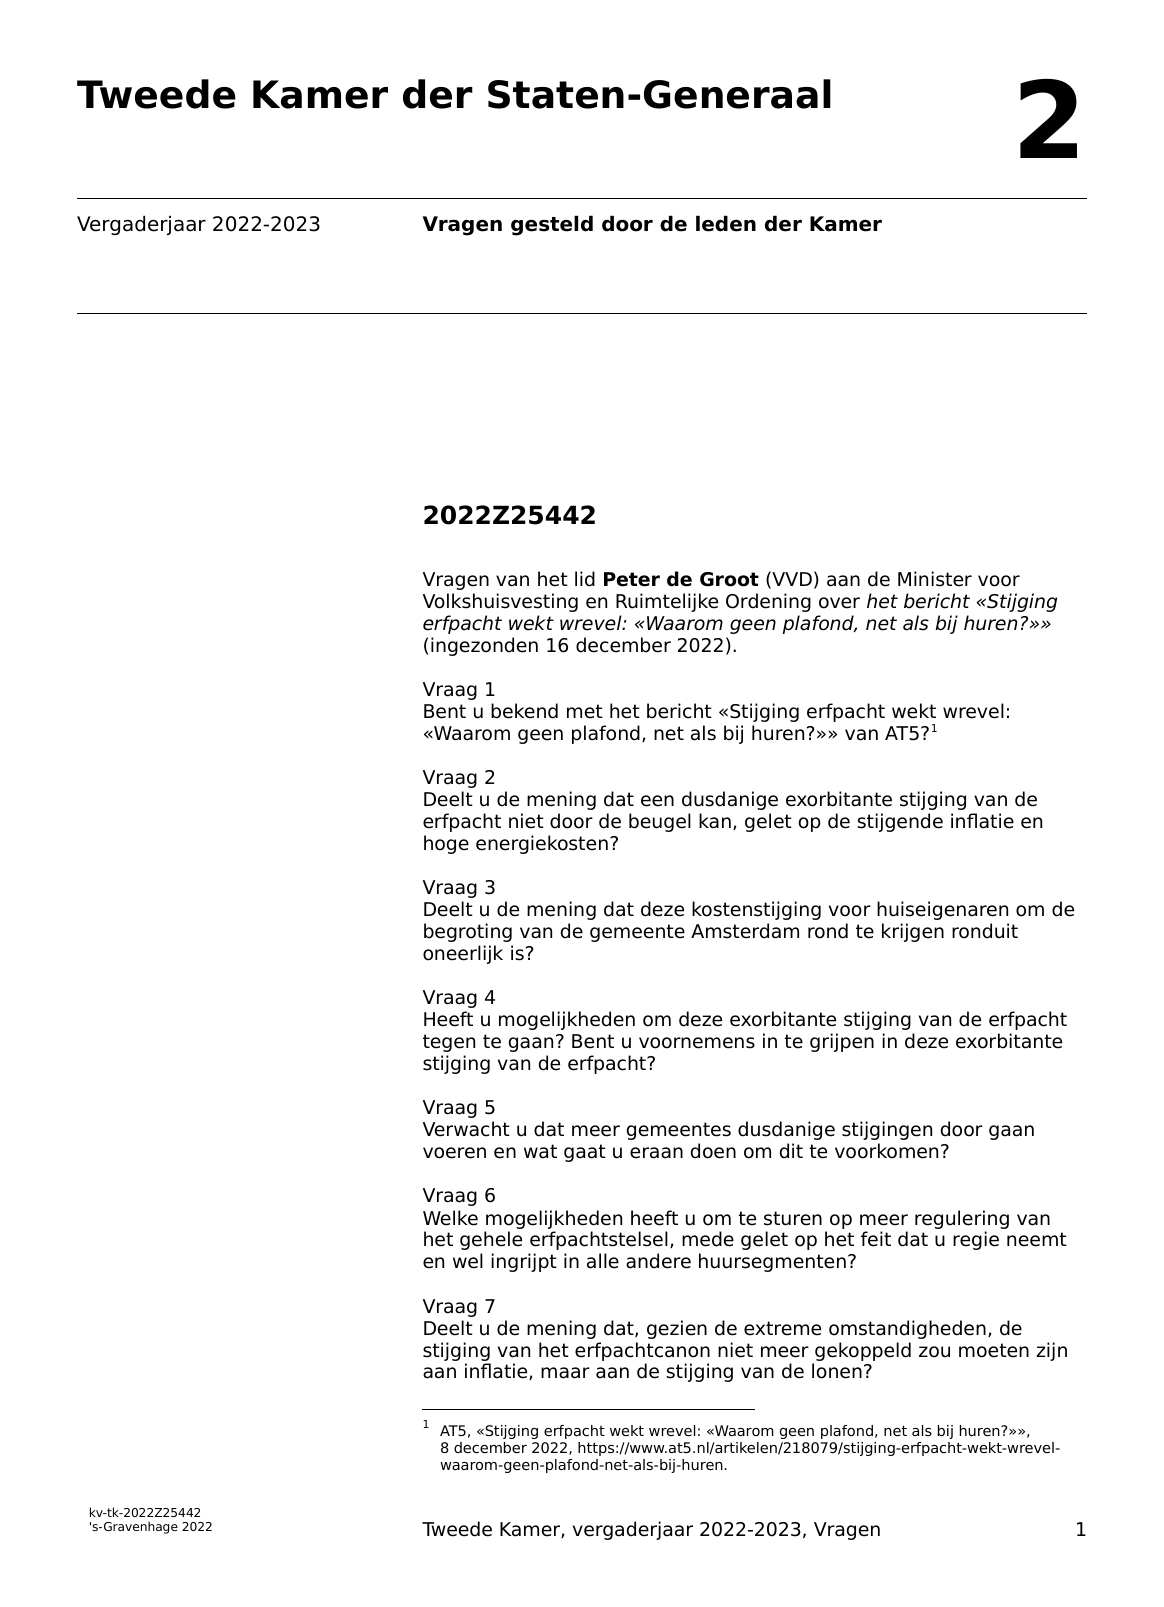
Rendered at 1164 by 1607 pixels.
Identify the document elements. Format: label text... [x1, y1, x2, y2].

text kv-tk-2022Z25442 [88, 1506, 323, 1520]
text Bent u bekend met het bericht «Stijging erfpacht wekt wrevel: «Waarom geen plafond, net als bij huren?»» van AT5? [422, 701, 1087, 745]
text Welke mogelijkheden heeft u om te sturen op meer regulering van het gehele erfpachtstelsel, mede gelet op het feit dat u regie neemt en wel ingrijpt in alle andere huursegmenten? [422, 1207, 1087, 1273]
text Vraag 5 [422, 1097, 1087, 1119]
table_cell Vragen gesteld door de leden der Kamer [422, 199, 1087, 313]
text Vraag 2 [422, 767, 1087, 789]
text Vraag 3 [422, 877, 1087, 899]
text Deelt u de mening dat deze kostenstijging voor huiseigenaren om de begroting van de gemeente Amsterdam rond te krijgen ronduit oneerlijk is? [422, 899, 1087, 965]
text Vraag 7 [422, 1296, 1087, 1317]
text Deelt u de mening dat een dusdanige exorbitante stijging van de erfpacht niet door de beugel kan, gelet op de stijgende inflatie en hoge energiekosten? [422, 789, 1087, 855]
text Verwacht u dat meer gemeentes dusdanige stijgingen door gaan voeren en wat gaat u eraan doen om dit te voorkomen? [422, 1119, 1087, 1163]
text AT5, «Stijging erfpacht wekt wrevel: «Waarom geen plafond, net als bij huren?»», 8 december 2022, https://www.at5.nl/artikelen/218079/stijging-erfpacht-wekt-wrevel-waarom-geen-plafond-net-als-bij-huren. [422, 1418, 1087, 1474]
text 2022Z25442 [422, 501, 1087, 531]
text Deelt u de mening dat, gezien de extreme omstandigheden, de stijging van het erfpachtcanon niet meer gekoppeld zou moeten zijn aan inflatie, maar aan de stijging van de lonen? [422, 1317, 1087, 1383]
table_cell Vergaderjaar 2022-2023 [77, 199, 422, 313]
text Vraag 1 [422, 679, 1087, 701]
text Vragen van het lid Peter de Groot (VVD) aan de Minister voor Volkshuisvesting en Ruimtelijke Ordening over het bericht «Stijging erfpacht wekt wrevel: «Waarom geen plafond, net als bij huren?»» (ingezonden 16 december 2022). [422, 569, 1087, 657]
table_header 2 [886, 59, 1087, 198]
text Heeft u mogelijkheden om deze exorbitante stijging van de erfpacht tegen te gaan? Bent u voornemens in te grijpen in deze exorbitante stijging van de erfpacht? [422, 1009, 1087, 1075]
text Vraag 4 [422, 987, 1087, 1009]
table_header Tweede Kamer der Staten-Generaal [77, 59, 886, 198]
text 's-Gravenhage 2022 [88, 1520, 323, 1534]
text Vraag 6 [422, 1185, 1087, 1207]
